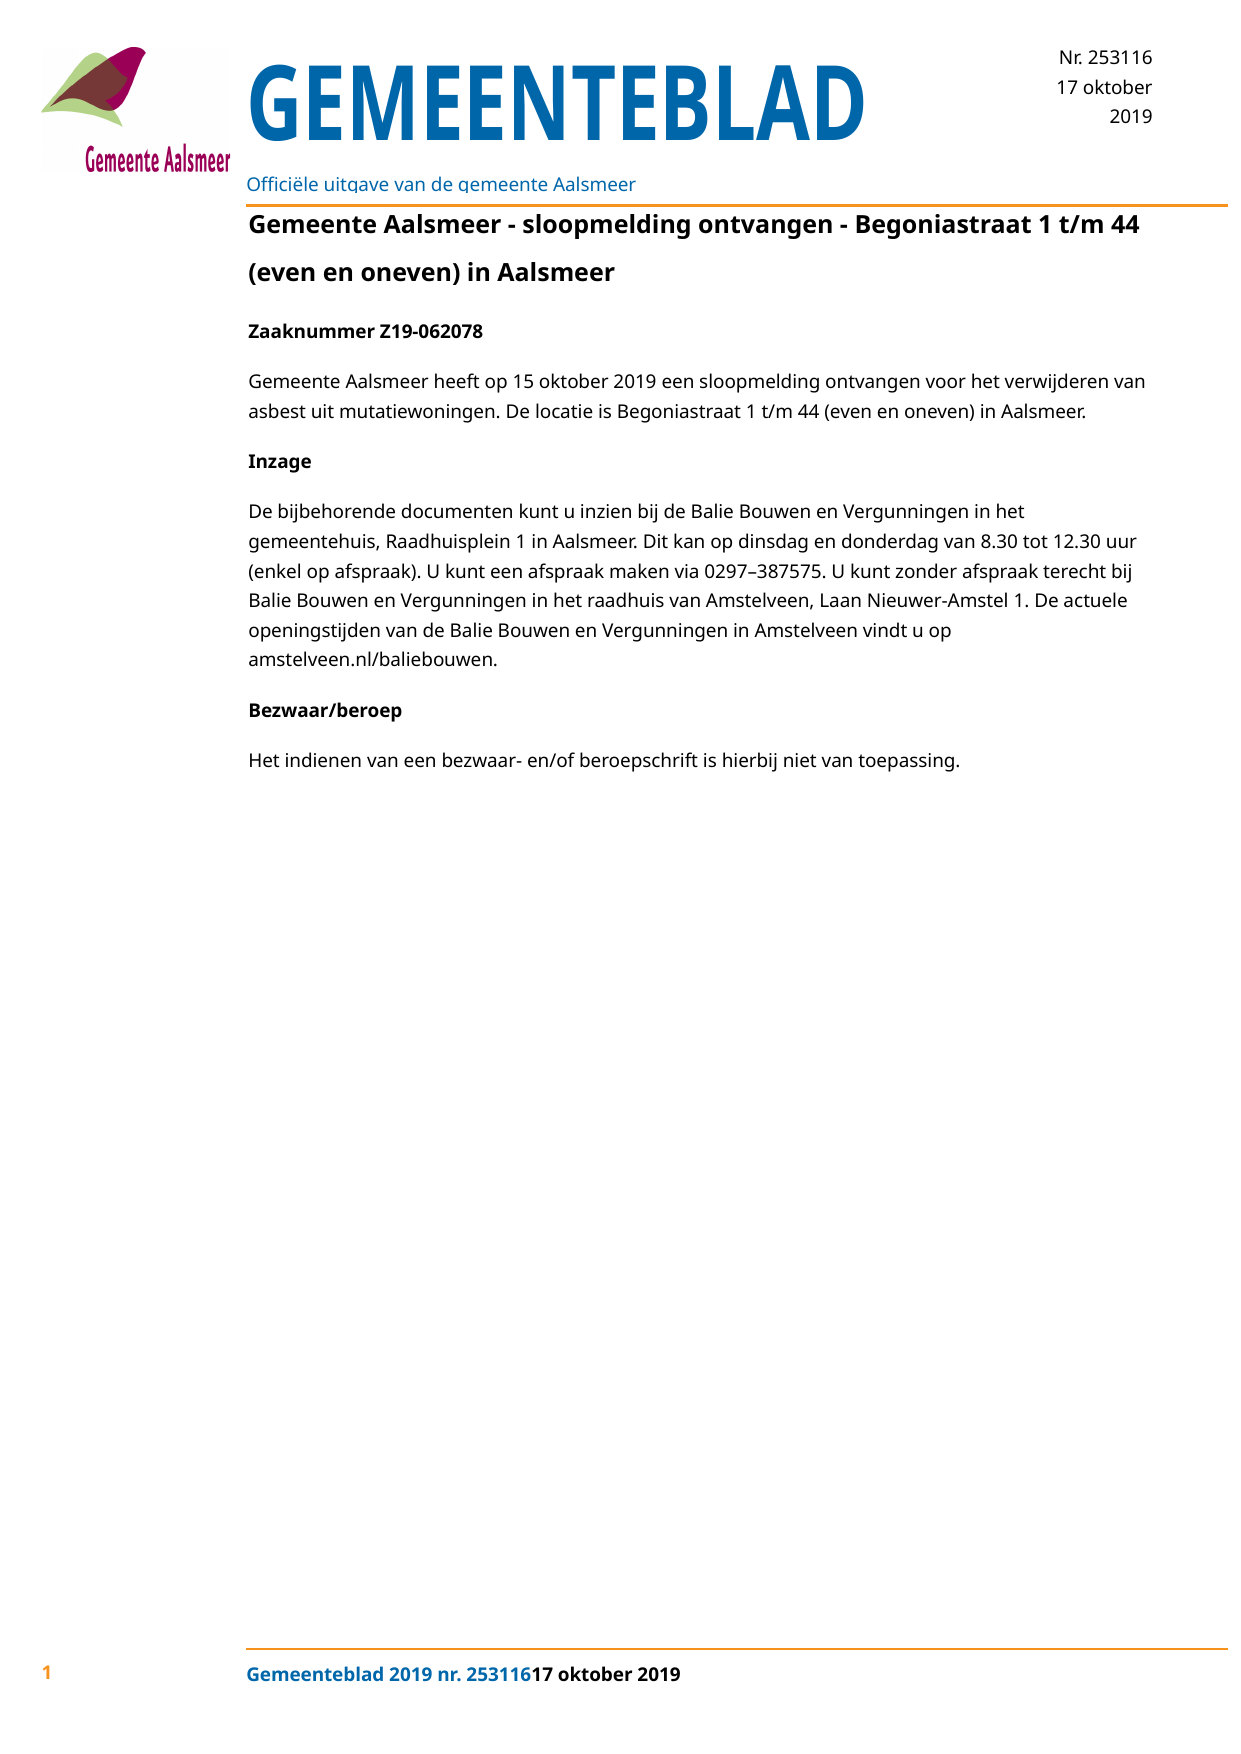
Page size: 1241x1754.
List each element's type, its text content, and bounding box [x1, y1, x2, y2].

text Gemeente Aalsmeer heeft op 15 oktober 2019 een sloopmelding ontvangen voor het verwijderen van asbest uit mutatiewoningen. De locatie is Begoniastraat 1 t/m 44 (even en oneven) in Aalsmeer. [248, 368, 1152, 424]
text Bezwaar/beroep [248, 697, 1152, 723]
text Gemeente Aalsmeer - sloopmelding ontvangen - Begoniastraat 1 t/m 44 (even en oneven) in Aalsmeer [248, 207, 1152, 288]
text Het indienen van een bezwaar- en/of beroepschrift is hierbij niet van toepassing. [248, 747, 1152, 773]
picture [41, 47, 231, 172]
text Zaaknummer Z19-062078 [248, 318, 1152, 344]
text De bijbehorende documenten kunt u inzien bij de Balie Bouwen en Vergunningen in het gemeentehuis, Raadhuisplein 1 in Aalsmeer. Dit kan op dinsdag en donderdag van 8.30 tot 12.30 uur (enkel op afspraak). U kunt een afspraak maken via 0297–387575. U kunt zonder afspraak terecht bij Balie Bouwen en Vergunningen in het raadhuis van Amstelveen, Laan Nieuwer-Amstel 1. De actuele openingstijden van de Balie Bouwen en Vergunningen in Amstelveen vindt u op amstelveen.nl/baliebouwen. [248, 499, 1152, 672]
text Inzage [248, 448, 1152, 474]
